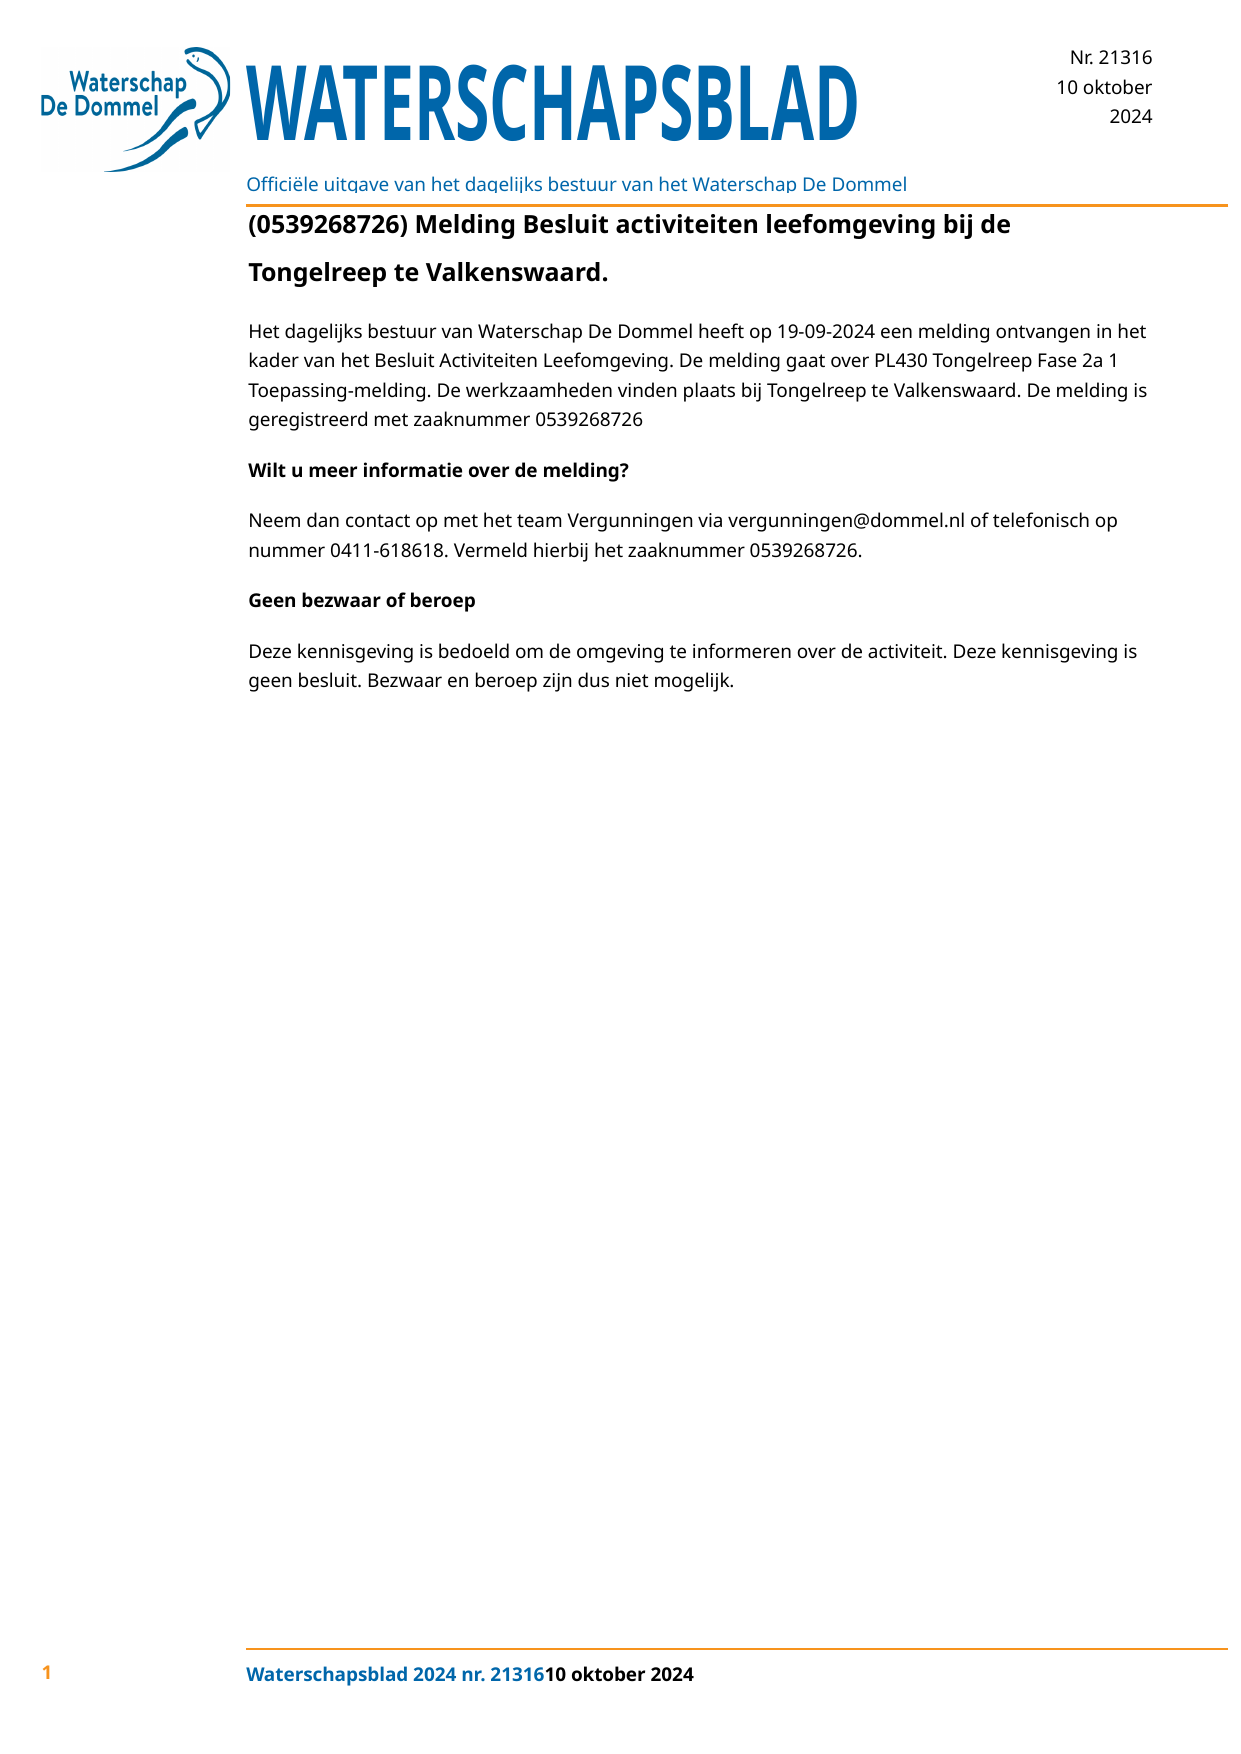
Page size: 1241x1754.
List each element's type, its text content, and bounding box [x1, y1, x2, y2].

picture [204, 47, 231, 76]
text Neem dan contact op met het team Vergunningen via vergunningen@dommel.nl of telefonisch op nummer 0411-618618. Vermeld hierbij het zaaknummer 0539268726. [248, 507, 1152, 563]
text Het dagelijks bestuur van Waterschap De Dommel heeft op 19-09-2024 een melding ontvangen in het kader van het Besluit Activiteiten Leefomgeving. De melding gaat over PL430 Tongelreep Fase 2a 1 Toepassing-melding. De werkzaamheden vinden plaats bij Tongelreep te Valkenswaard. De melding is geregistreerd met zaaknummer 0539268726 [248, 318, 1152, 432]
text Deze kennisgeving is bedoeld om de omgeving te informeren over de activiteit. Deze kennisgeving is geen besluit. Bezwaar en beroep zijn dus niet mogelijk. [248, 638, 1152, 693]
picture [45, 99, 51, 111]
text Geen bezwaar of beroep [248, 587, 1152, 613]
text Wilt u meer informatie over de melding? [248, 457, 1152, 483]
picture [41, 47, 231, 172]
text (0539268726) Melding Besluit activiteiten leefomgeving bij de Tongelreep te Valkenswaard. [248, 207, 1152, 288]
picture [198, 118, 210, 131]
